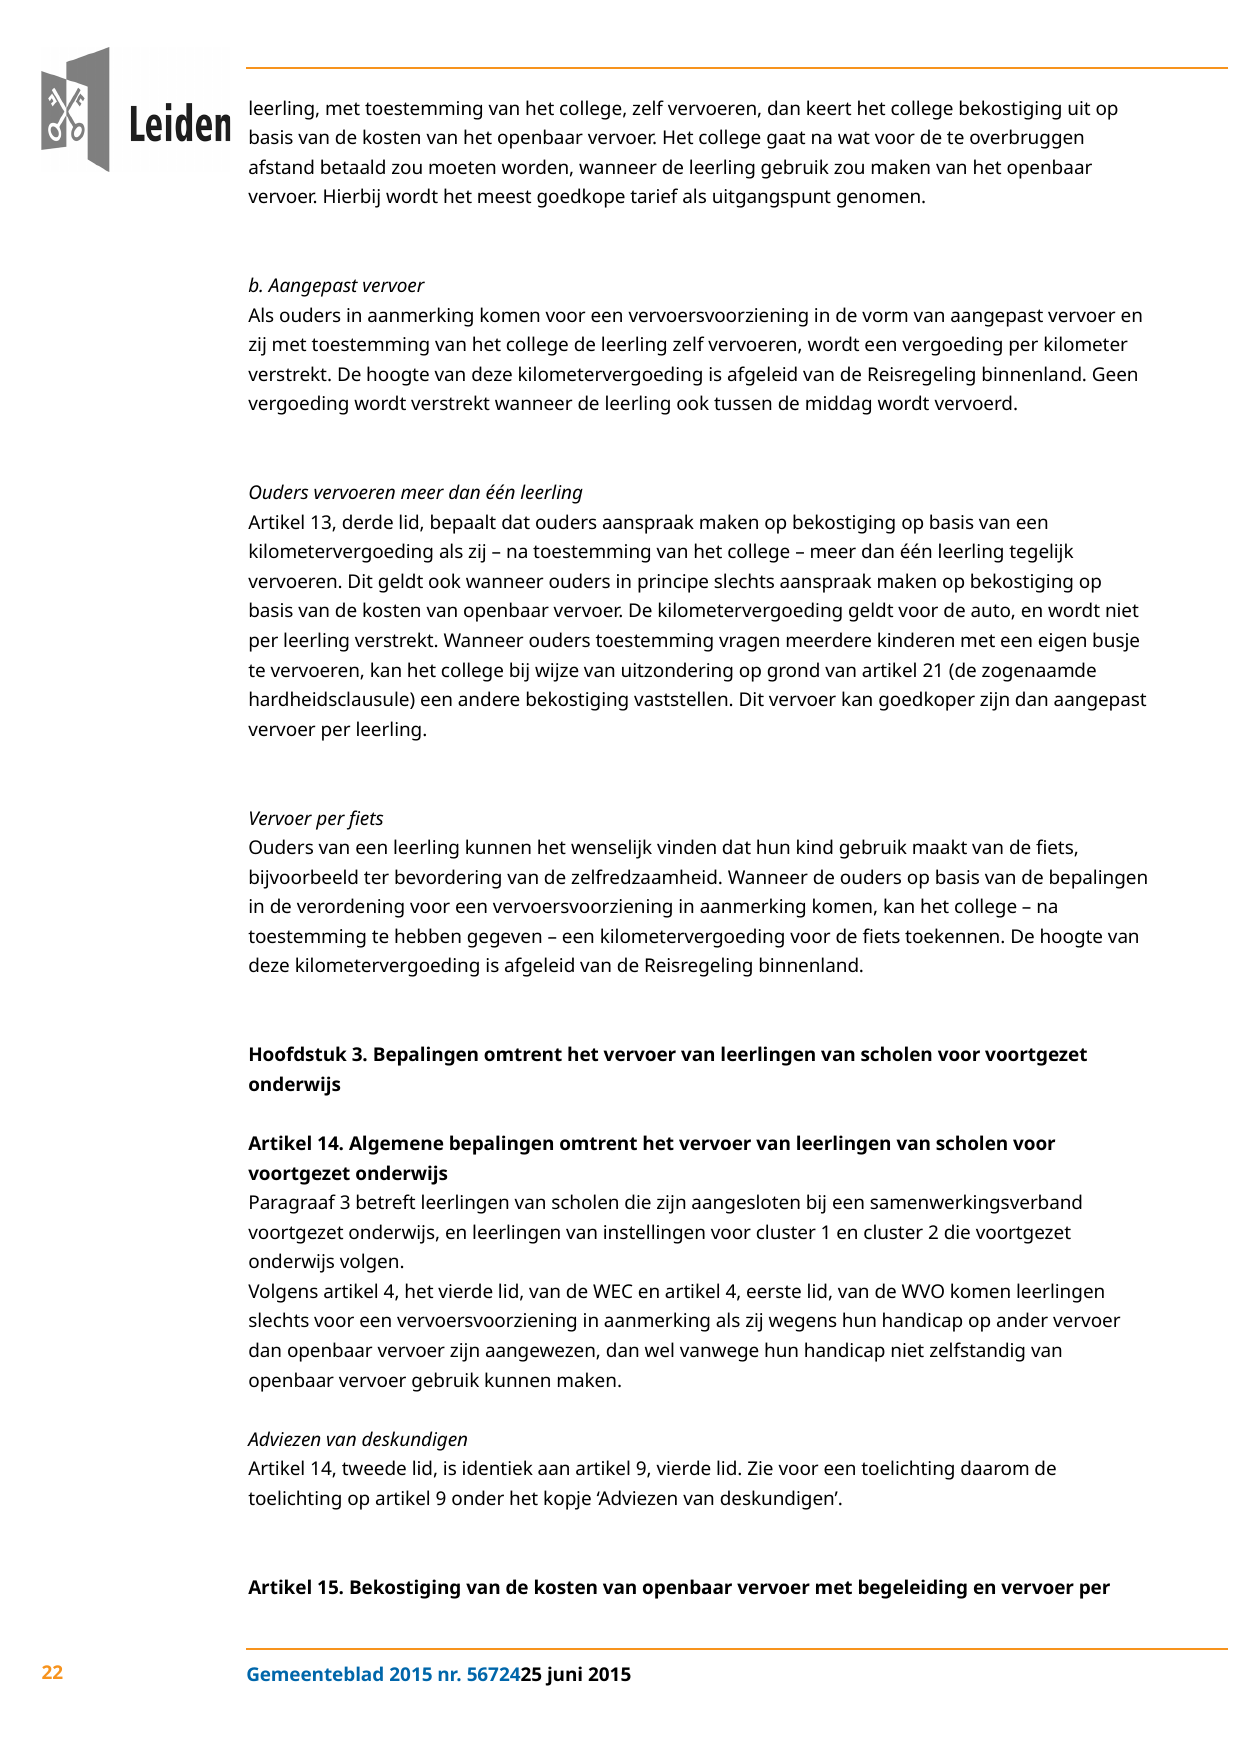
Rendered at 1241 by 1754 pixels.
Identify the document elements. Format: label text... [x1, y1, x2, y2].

text b. Aangepast vervoer [248, 272, 1152, 298]
text Adviezen van deskundigen [248, 1426, 1152, 1452]
text Vervoer per fiets [248, 805, 1152, 831]
text Artikel 14, tweede lid, is identiek aan artikel 9, vierde lid. Zie voor een toelichting daarom de toelichting op artikel 9 onder het kopje ‘Adviezen van deskundigen’. [248, 1456, 1152, 1511]
text Hoofdstuk 3. Bepalingen omtrent het vervoer van leerlingen van scholen voor voortgezet onderwijs [248, 1041, 1152, 1097]
text Ouders van een leerling kunnen het wenselijk vinden dat hun kind gebruik maakt van de fiets, bijvoorbeeld ter bevordering van de zelfredzaamheid. Wanneer de ouders op basis van de bepalingen in de verordening voor een vervoersvoorziening in aanmerking komen, kan het college – na toestemming te hebben gegeven – een kilometervergoeding voor de fiets toekennen. De hoogte van deze kilometervergoeding is afgeleid van de Reisregeling binnenland. [248, 834, 1152, 978]
text Volgens artikel 4, het vierde lid, van de WEC en artikel 4, eerste lid, van de WVO komen leerlingen slechts voor een vervoersvoorziening in aanmerking als zij wegens hun handicap op ander vervoer dan openbaar vervoer zijn aangewezen, dan wel vanwege hun handicap niet zelfstandig van openbaar vervoer gebruik kunnen maken. [248, 1278, 1152, 1393]
text leerling, met toestemming van het college, zelf vervoeren, dan keert het college bekostiging uit op basis van de kosten van het openbaar vervoer. Het college gaat na wat voor de te overbruggen afstand betaald zou moeten worden, wanneer de leerling gebruik zou maken van het openbaar vervoer. Hierbij wordt het meest goedkope tarief als uitgangspunt genomen. [248, 95, 1152, 209]
text Artikel 13, derde lid, bepaalt dat ouders aanspraak maken op bekostiging op basis van een kilometervergoeding als zij – na toestemming van het college – meer dan één leerling tegelijk vervoeren. Dit geldt ook wanneer ouders in principe slechts aanspraak maken op bekostiging op basis van de kosten van openbaar vervoer. De kilometervergoeding geldt voor de auto, en wordt niet per leerling verstrekt. Wanneer ouders toestemming vragen meerdere kinderen met een eigen busje te vervoeren, kan het college bij wijze van uitzondering op grond van artikel 21 (de zogenaamde hardheidsclausule) een andere bekostiging vaststellen. Dit vervoer kan goedkoper zijn dan aangepast vervoer per leerling. [248, 509, 1152, 742]
picture [41, 47, 231, 172]
text Artikel 14. Algemene bepalingen omtrent het vervoer van leerlingen van scholen voor voortgezet onderwijs [248, 1130, 1152, 1186]
text Als ouders in aanmerking komen voor een vervoersvoorziening in de vorm van aangepast vervoer en zij met toestemming van het college de leerling zelf vervoeren, wordt een vergoeding per kilometer verstrekt. De hoogte van deze kilometervergoeding is afgeleid van de Reisregeling binnenland. Geen vergoeding wordt verstrekt wanneer de leerling ook tussen de middag wordt vervoerd. [248, 302, 1152, 416]
text Paragraaf 3 betreft leerlingen van scholen die zijn aangesloten bij een samenwerkingsverband voortgezet onderwijs, en leerlingen van instellingen voor cluster 1 en cluster 2 die voortgezet onderwijs volgen. [248, 1189, 1152, 1274]
text Ouders vervoeren meer dan één leerling [248, 479, 1152, 505]
text Artikel 15. Bekostiging van de kosten van openbaar vervoer met begeleiding en vervoer per [248, 1574, 1152, 1600]
